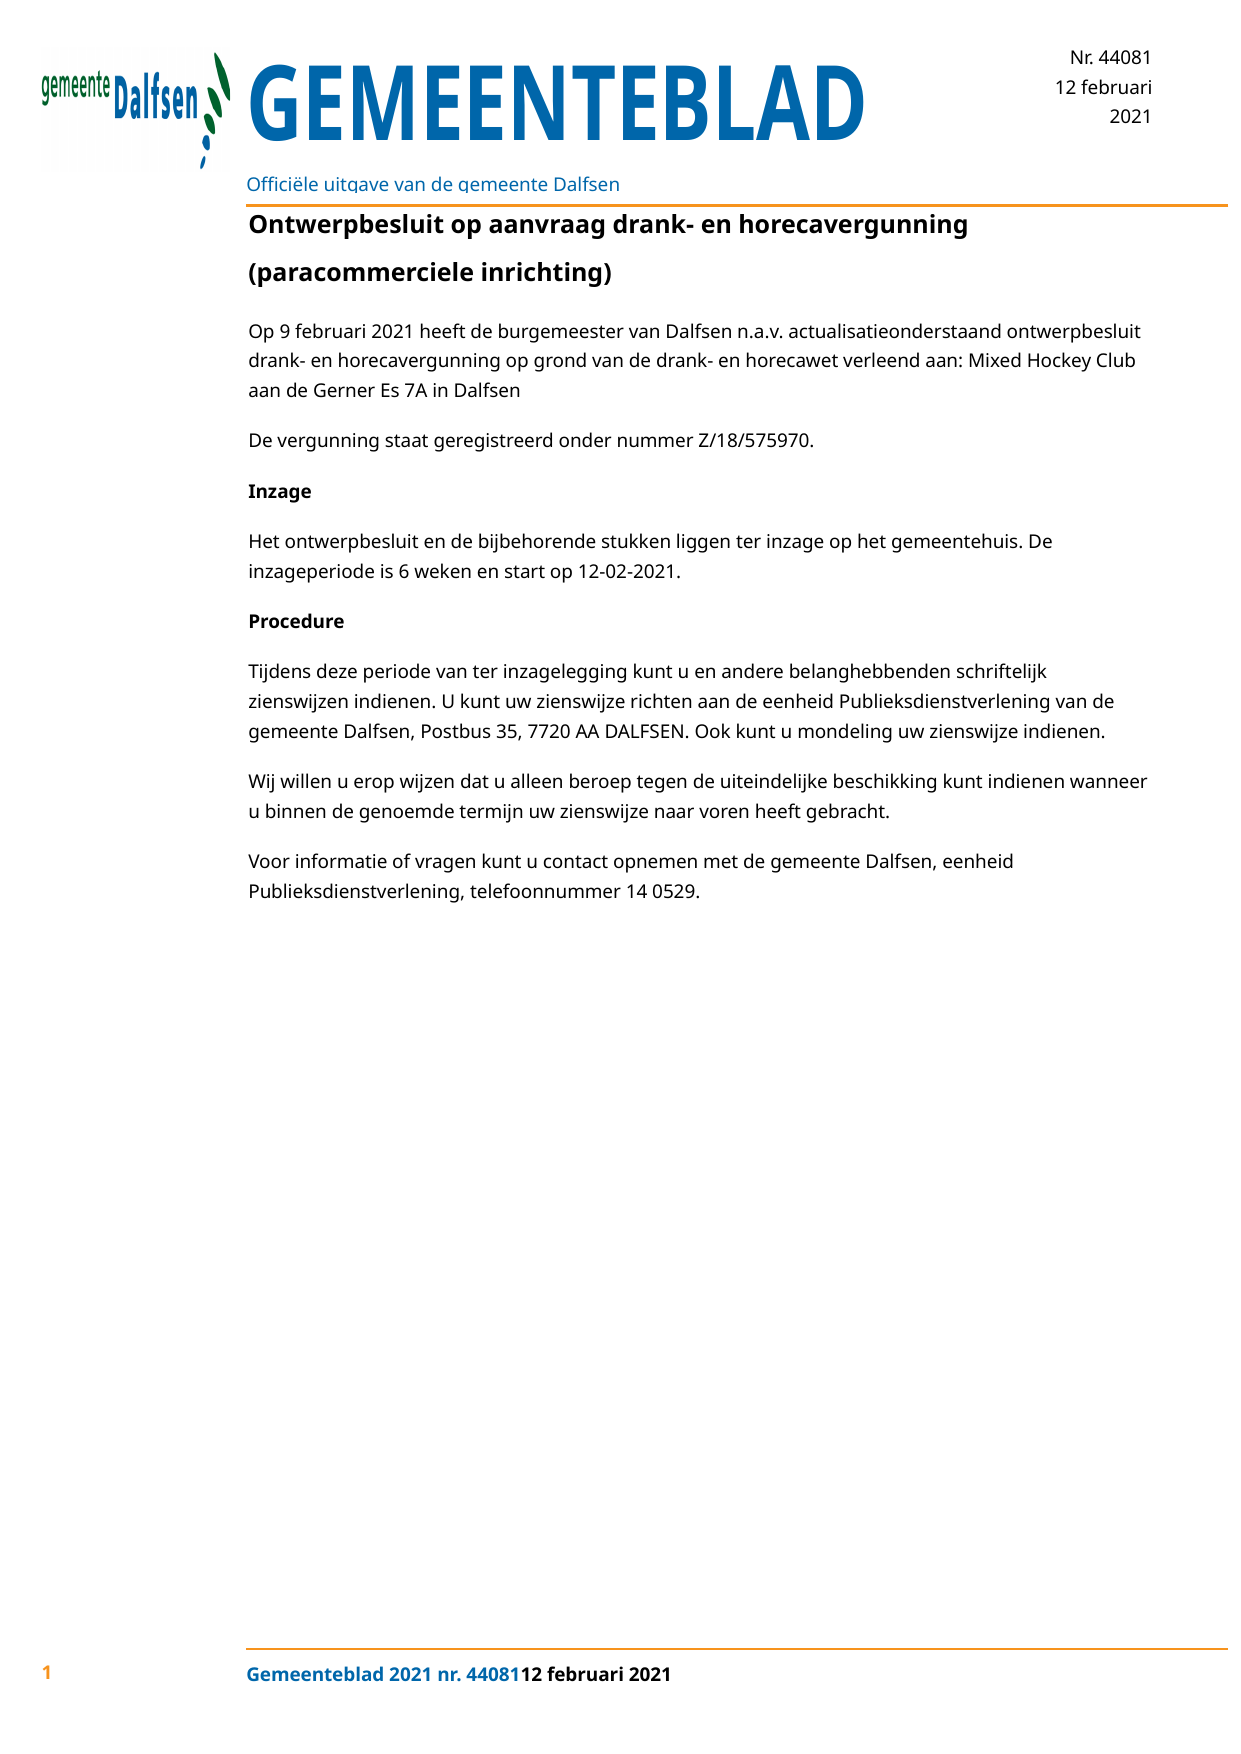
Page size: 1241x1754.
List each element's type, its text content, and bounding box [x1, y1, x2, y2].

text Inzage [248, 478, 1152, 504]
text Procedure [248, 608, 1152, 634]
text Tijdens deze periode van ter inzagelegging kunt u en andere belanghebbenden schriftelijk zienswijzen indienen. U kunt uw zienswijze richten aan de eenheid Publieksdienstverlening van de gemeente Dalfsen, Postbus 35, 7720 AA DALFSEN. Ook kunt u mondeling uw zienswijze indienen. [248, 659, 1152, 744]
text Het ontwerpbesluit en de bijbehorende stukken liggen ter inzage op het gemeentehuis. De inzageperiode is 6 weken en start op 12-02-2021. [248, 528, 1152, 584]
text Op 9 februari 2021 heeft de burgemeester van Dalfsen n.a.v. actualisatieonderstaand ontwerpbesluit drank- en horecavergunning op grond van de drank- en horecawet verleend aan: Mixed Hockey Club aan de Gerner Es 7A in Dalfsen [248, 318, 1152, 403]
text De vergunning staat geregistreerd onder nummer Z/18/575970. [248, 427, 1152, 453]
text Voor informatie of vragen kunt u contact opnemen met de gemeente Dalfsen, eenheid Publieksdienstverlening, telefoonnummer 14 0529. [248, 848, 1152, 904]
text Ontwerpbesluit op aanvraag drank- en horecavergunning (paracommerciele inrichting) [248, 207, 1152, 288]
text Wij willen u erop wijzen dat u alleen beroep tegen de uiteindelijke beschikking kunt indienen wanneer u binnen de genoemde termijn uw zienswijze naar voren heeft gebracht. [248, 768, 1152, 824]
picture [41, 47, 231, 172]
